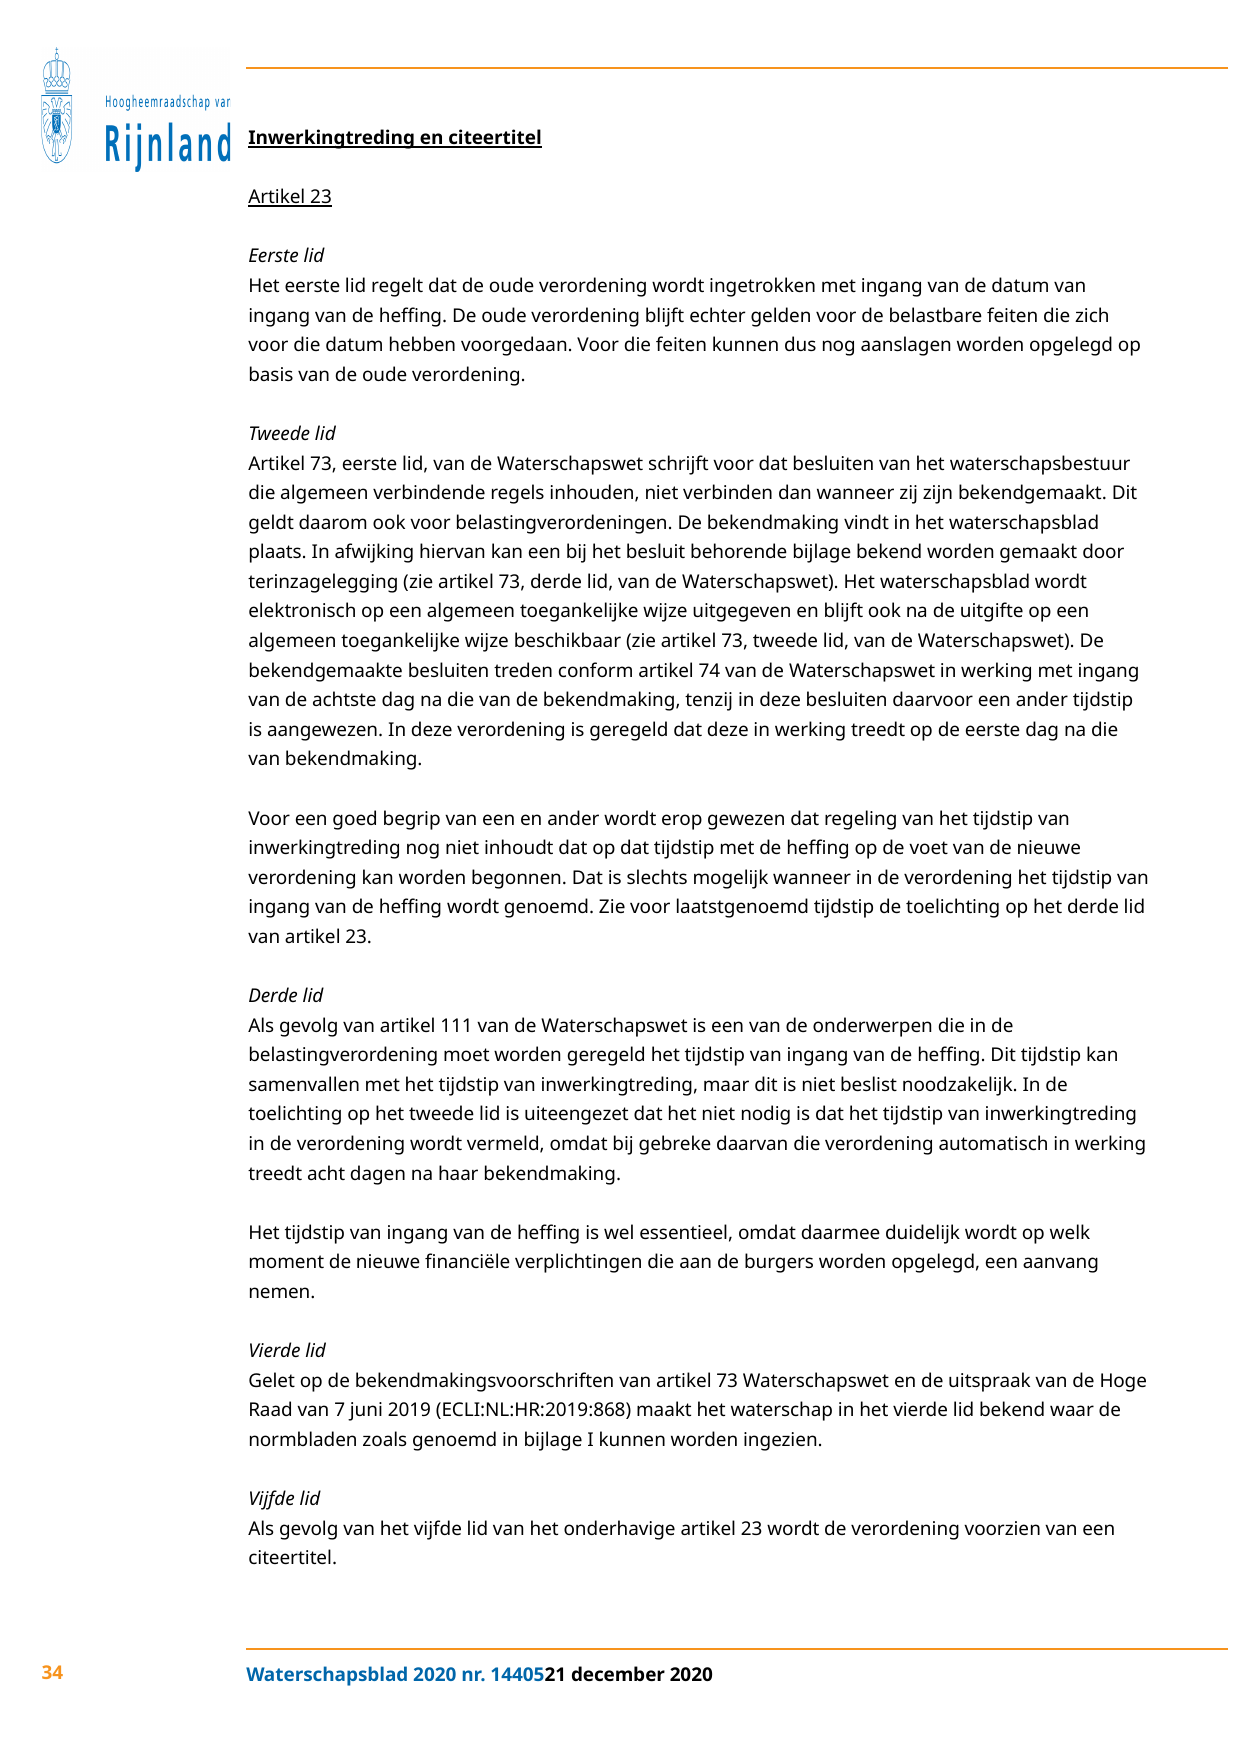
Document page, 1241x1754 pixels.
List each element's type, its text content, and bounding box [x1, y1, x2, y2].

text Derde lid [248, 982, 1152, 1008]
text Artikel 23 [248, 183, 1152, 209]
picture [41, 47, 231, 172]
text Als gevolg van artikel 111 van de Waterschapswet is een van de onderwerpen die in de belastingverordening moet worden geregeld het tijdstip van ingang van de heffing. Dit tijdstip kan samenvallen met het tijdstip van inwerkingtreding, maar dit is niet beslist noodzakelijk. In de toelichting op het tweede lid is uiteengezet dat het niet nodig is dat het tijdstip van inwerkingtreding in de verordening wordt vermeld, omdat bij gebreke daarvan die verordening automatisch in werking treedt acht dagen na haar bekendmaking. [248, 1012, 1152, 1186]
text Vijfde lid [248, 1485, 1152, 1511]
text Het tijdstip van ingang van de heffing is wel essentieel, omdat daarmee duidelijk wordt op welk moment de nieuwe financiële verplichtingen die aan de burgers worden opgelegd, een aanvang nemen. [248, 1219, 1152, 1304]
text Voor een goed begrip van een en ander wordt erop gewezen dat regeling van het tijdstip van inwerkingtreding nog niet inhoudt dat op dat tijdstip met de heffing op de voet van de nieuwe verordening kan worden begonnen. Dat is slechts mogelijk wanneer in de verordening het tijdstip van ingang van de heffing wordt genoemd. Zie voor laatstgenoemd tijdstip de toelichting op het derde lid van artikel 23. [248, 805, 1152, 949]
text Eerste lid [248, 243, 1152, 268]
text Als gevolg van het vijfde lid van het onderhavige artikel 23 wordt de verordening voorzien van een citeertitel. [248, 1515, 1152, 1570]
text Gelet op de bekendmakingsvoorschriften van artikel 73 Waterschapswet en de uitspraak van de Hoge Raad van 7 juni 2019 (ECLI:NL:HR:2019:868) maakt het waterschap in het vierde lid bekend waar de normbladen zoals genoemd in bijlage I kunnen worden ingezien. [248, 1367, 1152, 1452]
text Vierde lid [248, 1337, 1152, 1363]
text Tweede lid [248, 420, 1152, 446]
text Het eerste lid regelt dat de oude verordening wordt ingetrokken met ingang van de datum van ingang van de heffing. De oude verordening blijft echter gelden voor de belastbare feiten die zich voor die datum hebben voorgedaan. Voor die feiten kunnen dus nog aanslagen worden opgelegd op basis van de oude verordening. [248, 272, 1152, 387]
text Artikel 73, eerste lid, van de Waterschapswet schrijft voor dat besluiten van het waterschapsbestuur die algemeen verbindende regels inhouden, niet verbinden dan wanneer zij zijn bekendgemaakt. Dit geldt daarom ook voor belastingverordeningen. De bekendmaking vindt in het waterschapsblad plaats. In afwijking hiervan kan een bij het besluit behorende bijlage bekend worden gemaakt door terinzagelegging (zie artikel 73, derde lid, van de Waterschapswet). Het waterschapsblad wordt elektronisch op een algemeen toegankelijke wijze uitgegeven en blijft ook na de uitgifte op een algemeen toegankelijke wijze beschikbaar (zie artikel 73, tweede lid, van de Waterschapswet). De bekendgemaakte besluiten treden conform artikel 74 van de Waterschapswet in werking met ingang van de achtste dag na die van de bekendmaking, tenzij in deze besluiten daarvoor een ander tijdstip is aangewezen. In deze verordening is geregeld dat deze in werking treedt op de eerste dag na die van bekendmaking. [248, 450, 1152, 771]
text Inwerkingtreding en citeertitel [248, 124, 1152, 150]
